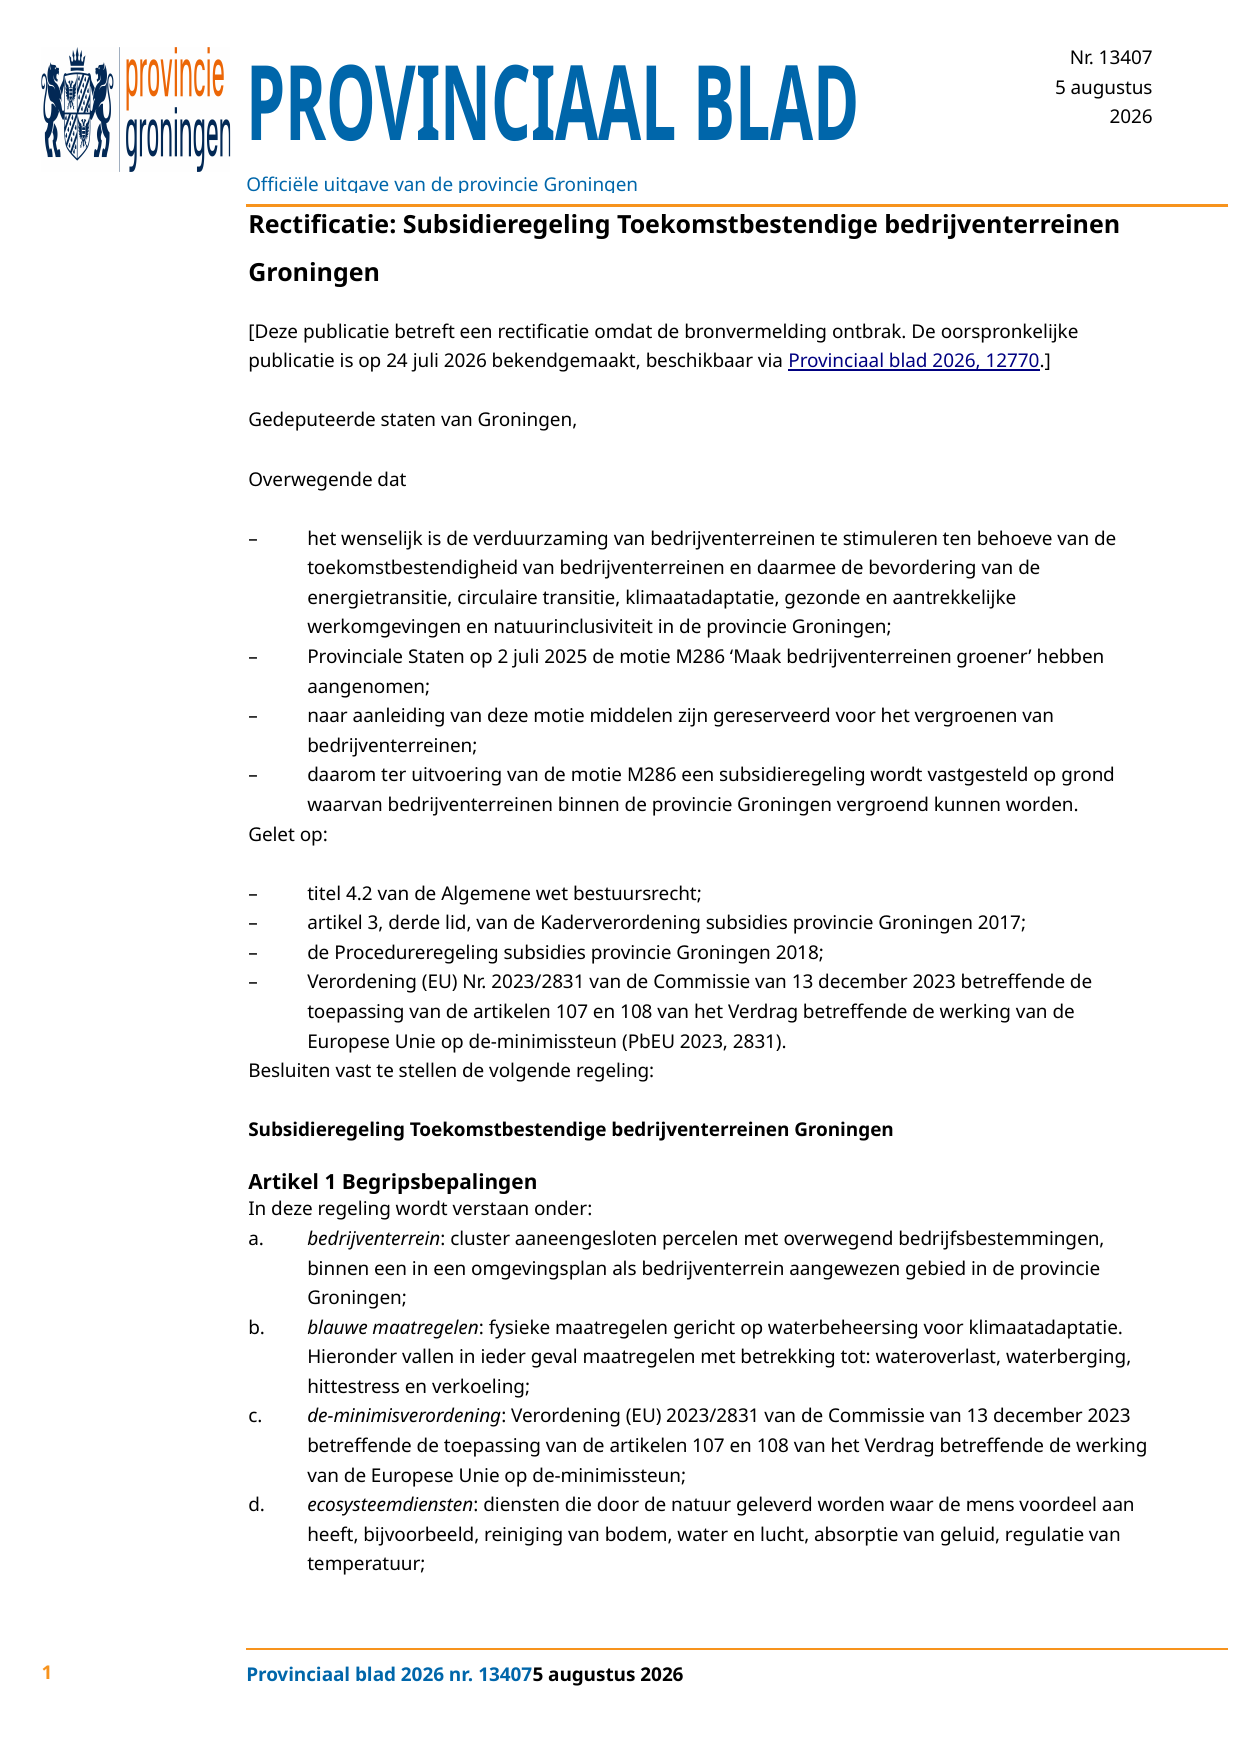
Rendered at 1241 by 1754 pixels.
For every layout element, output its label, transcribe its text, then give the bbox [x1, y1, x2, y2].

list de Procedureregeling subsidies provincie Groningen 2018; [248, 939, 1152, 965]
text Rectificatie: Subsidieregeling Toekomstbestendige bedrijventerreinen Groningen [248, 207, 1152, 288]
text [Deze publicatie betreft een rectificatie omdat de bronvermelding ontbrak. De oorspronkelijke publicatie is op 24 juli 2026 bekendgemaakt, beschikbaar via Provinciaal blad 2026, 12770.] [248, 318, 1152, 373]
list titel 4.2 van de Algemene wet bestuursrecht; [248, 880, 1152, 906]
list ecosysteemdiensten: diensten die door de natuur geleverd worden waar de mens voordeel aan heeft, bijvoorbeeld, reiniging van bodem, water en lucht, absorptie van geluid, regulatie van temperatuur; [248, 1491, 1152, 1576]
list Verordening (EU) Nr. 2023/2831 van de Commissie van 13 december 2023 betreffende de toepassing van de artikelen 107 en 108 van het Verdrag betreffende de werking van de Europese Unie op de-minimissteun (PbEU 2023, 2831). [248, 969, 1152, 1054]
list de-minimisverordening: Verordening (EU) 2023/2831 van de Commissie van 13 december 2023 betreffende de toepassing van de artikelen 107 en 108 van het Verdrag betreffende de werking van de Europese Unie op de-minimissteun; [248, 1403, 1152, 1487]
picture [41, 47, 231, 172]
list bedrijventerrein: cluster aaneengesloten percelen met overwegend bedrijfsbestemmingen, binnen een in een omgevingsplan als bedrijventerrein aangewezen gebied in de provincie Groningen; [248, 1225, 1152, 1310]
list naar aanleiding van deze motie middelen zijn gereserveerd voor het vergroenen van bedrijventerreinen; [248, 702, 1152, 758]
text Artikel 1 Begripsbepalingen [248, 1167, 1152, 1196]
text Gedeputeerde staten van Groningen, [248, 407, 1152, 432]
text In deze regeling wordt verstaan onder: [248, 1196, 1152, 1221]
text Besluiten vast te stellen de volgende regeling: [248, 1057, 1152, 1083]
text Overwegende dat [248, 466, 1152, 492]
list blauwe maatregelen: fysieke maatregelen gericht op waterbeheersing voor klimaatadaptatie. Hieronder vallen in ieder geval maatregelen met betrekking tot: wateroverlast, waterberging, hittestress en verkoeling; [248, 1314, 1152, 1399]
list het wenselijk is de verduurzaming van bedrijventerreinen te stimuleren ten behoeve van de toekomstbestendigheid van bedrijventerreinen en daarmee de bevordering van de energietransitie, circulaire transitie, klimaatadaptatie, gezonde en aantrekkelijke werkomgevingen en natuurinclusiviteit in de provincie Groningen; [248, 525, 1152, 639]
text Gelet op: [248, 821, 1152, 847]
text Subsidieregeling Toekomstbestendige bedrijventerreinen Groningen [248, 1117, 1152, 1142]
list artikel 3, derde lid, van de Kaderverordening subsidies provincie Groningen 2017; [248, 909, 1152, 935]
list Provinciale Staten op 2 juli 2025 de motie M286 ‘Maak bedrijventerreinen groener’ hebben aangenomen; [248, 643, 1152, 699]
list daarom ter uitvoering van de motie M286 een subsidieregeling wordt vastgesteld op grond waarvan bedrijventerreinen binnen de provincie Groningen vergroend kunnen worden. [248, 762, 1152, 817]
